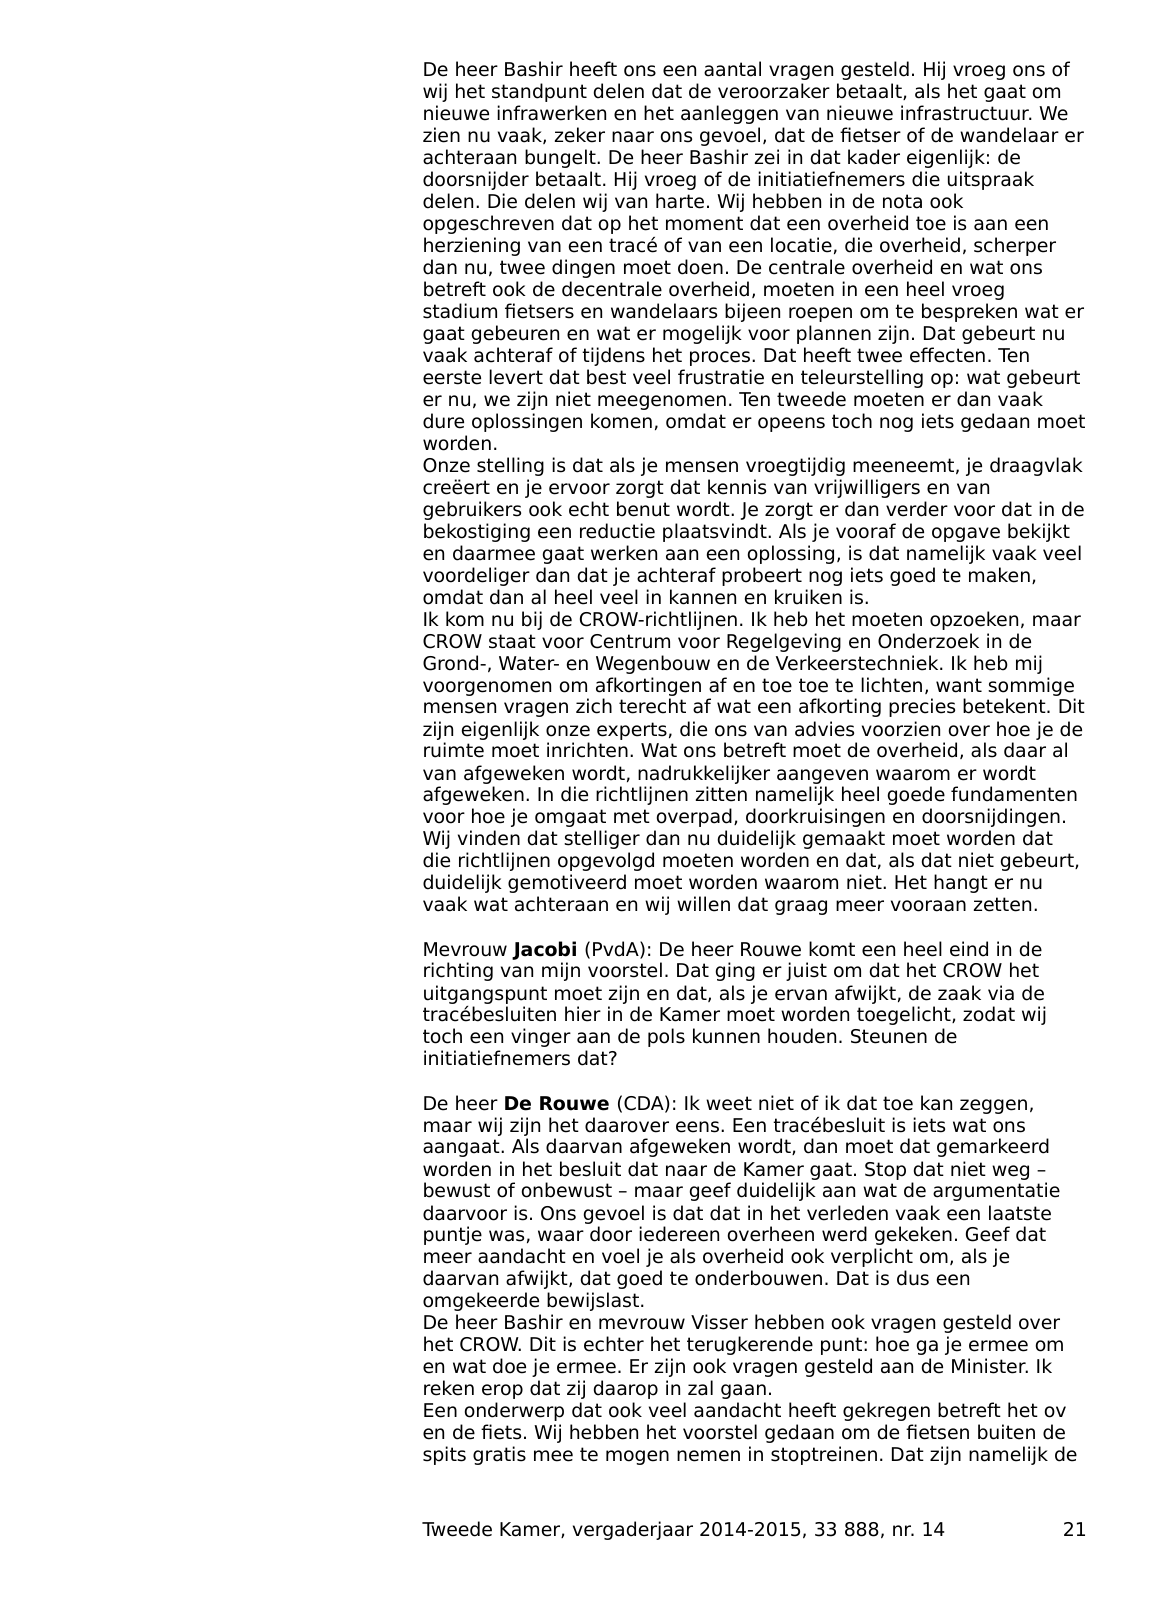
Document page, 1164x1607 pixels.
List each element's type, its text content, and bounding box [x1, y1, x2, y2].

text De heer De Rouwe (CDA): Ik weet niet of ik dat toe kan zeggen, maar wij zijn het daarover eens. Een tracébesluit is iets wat ons aangaat. Als daarvan afgeweken wordt, dan moet dat gemarkeerd worden in het besluit dat naar de Kamer gaat. Stop dat niet weg – bewust of onbewust – maar geef duidelijk aan wat de argumentatie daarvoor is. Ons gevoel is dat dat in het verleden vaak een laatste puntje was, waar door iedereen overheen werd gekeken. Geef dat meer aandacht en voel je als overheid ook verplicht om, als je daarvan afwijkt, dat goed te onderbouwen. Dat is dus een omgekeerde bewijslast. [422, 1092, 1087, 1312]
text De heer Bashir heeft ons een aantal vragen gesteld. Hij vroeg ons of wij het standpunt delen dat de veroorzaker betaalt, als het gaat om nieuwe infrawerken en het aanleggen van nieuwe infrastructuur. We zien nu vaak, zeker naar ons gevoel, dat de fietser of de wandelaar er achteraan bungelt. De heer Bashir zei in dat kader eigenlijk: de doorsnijder betaalt. Hij vroeg of de initiatiefnemers die uitspraak delen. Die delen wij van harte. Wij hebben in de nota ook opgeschreven dat op het moment dat een overheid toe is aan een herziening van een tracé of van een locatie, die overheid, scherper dan nu, twee dingen moet doen. De centrale overheid en wat ons betreft ook de decentrale overheid, moeten in een heel vroeg stadium fietsers en wandelaars bijeen roepen om te bespreken wat er gaat gebeuren en wat er mogelijk voor plannen zijn. Dat gebeurt nu vaak achteraf of tijdens het proces. Dat heeft twee effecten. Ten eerste levert dat best veel frustratie en teleurstelling op: wat gebeurt er nu, we zijn niet meegenomen. Ten tweede moeten er dan vaak dure oplossingen komen, omdat er opeens toch nog iets gedaan moet worden. [422, 59, 1087, 455]
text Onze stelling is dat als je mensen vroegtijdig meeneemt, je draagvlak creëert en je ervoor zorgt dat kennis van vrijwilligers en van gebruikers ook echt benut wordt. Je zorgt er dan verder voor dat in de bekostiging een reductie plaatsvindt. Als je vooraf de opgave bekijkt en daarmee gaat werken aan een oplossing, is dat namelijk vaak veel voordeliger dan dat je achteraf probeert nog iets goed te maken, omdat dan al heel veel in kannen en kruiken is. [422, 455, 1087, 608]
text Een onderwerp dat ook veel aandacht heeft gekregen betreft het ov en de fiets. Wij hebben het voorstel gedaan om de fietsen buiten de spits gratis mee te mogen nemen in stoptreinen. Dat zijn namelijk de [422, 1400, 1087, 1466]
text De heer Bashir en mevrouw Visser hebben ook vragen gesteld over het CROW. Dit is echter het terugkerende punt: hoe ga je ermee om en wat doe je ermee. Er zijn ook vragen gesteld aan de Minister. Ik reken erop dat zij daarop in zal gaan. [422, 1312, 1087, 1400]
text Ik kom nu bij de CROW-richtlijnen. Ik heb het moeten opzoeken, maar CROW staat voor Centrum voor Regelgeving en Onderzoek in de Grond-, Water- en Wegenbouw en de Verkeerstechniek. Ik heb mij voorgenomen om afkortingen af en toe toe te lichten, want sommige mensen vragen zich terecht af wat een afkorting precies betekent. Dit zijn eigenlijk onze experts, die ons van advies voorzien over hoe je de ruimte moet inrichten. Wat ons betreft moet de overheid, als daar al van afgeweken wordt, nadrukkelijker aangeven waarom er wordt afgeweken. In die richtlijnen zitten namelijk heel goede fundamenten voor hoe je omgaat met overpad, doorkruisingen en doorsnijdingen. Wij vinden dat stelliger dan nu duidelijk gemaakt moet worden dat die richtlijnen opgevolgd moeten worden en dat, als dat niet gebeurt, duidelijk gemotiveerd moet worden waarom niet. Het hangt er nu vaak wat achteraan en wij willen dat graag meer vooraan zetten. [422, 608, 1087, 916]
text Mevrouw Jacobi (PvdA): De heer Rouwe komt een heel eind in de richting van mijn voorstel. Dat ging er juist om dat het CROW het uitgangspunt moet zijn en dat, als je ervan afwijkt, de zaak via de tracébesluiten hier in de Kamer moet worden toegelicht, zodat wij toch een vinger aan de pols kunnen houden. Steunen de initiatiefnemers dat? [422, 938, 1087, 1070]
